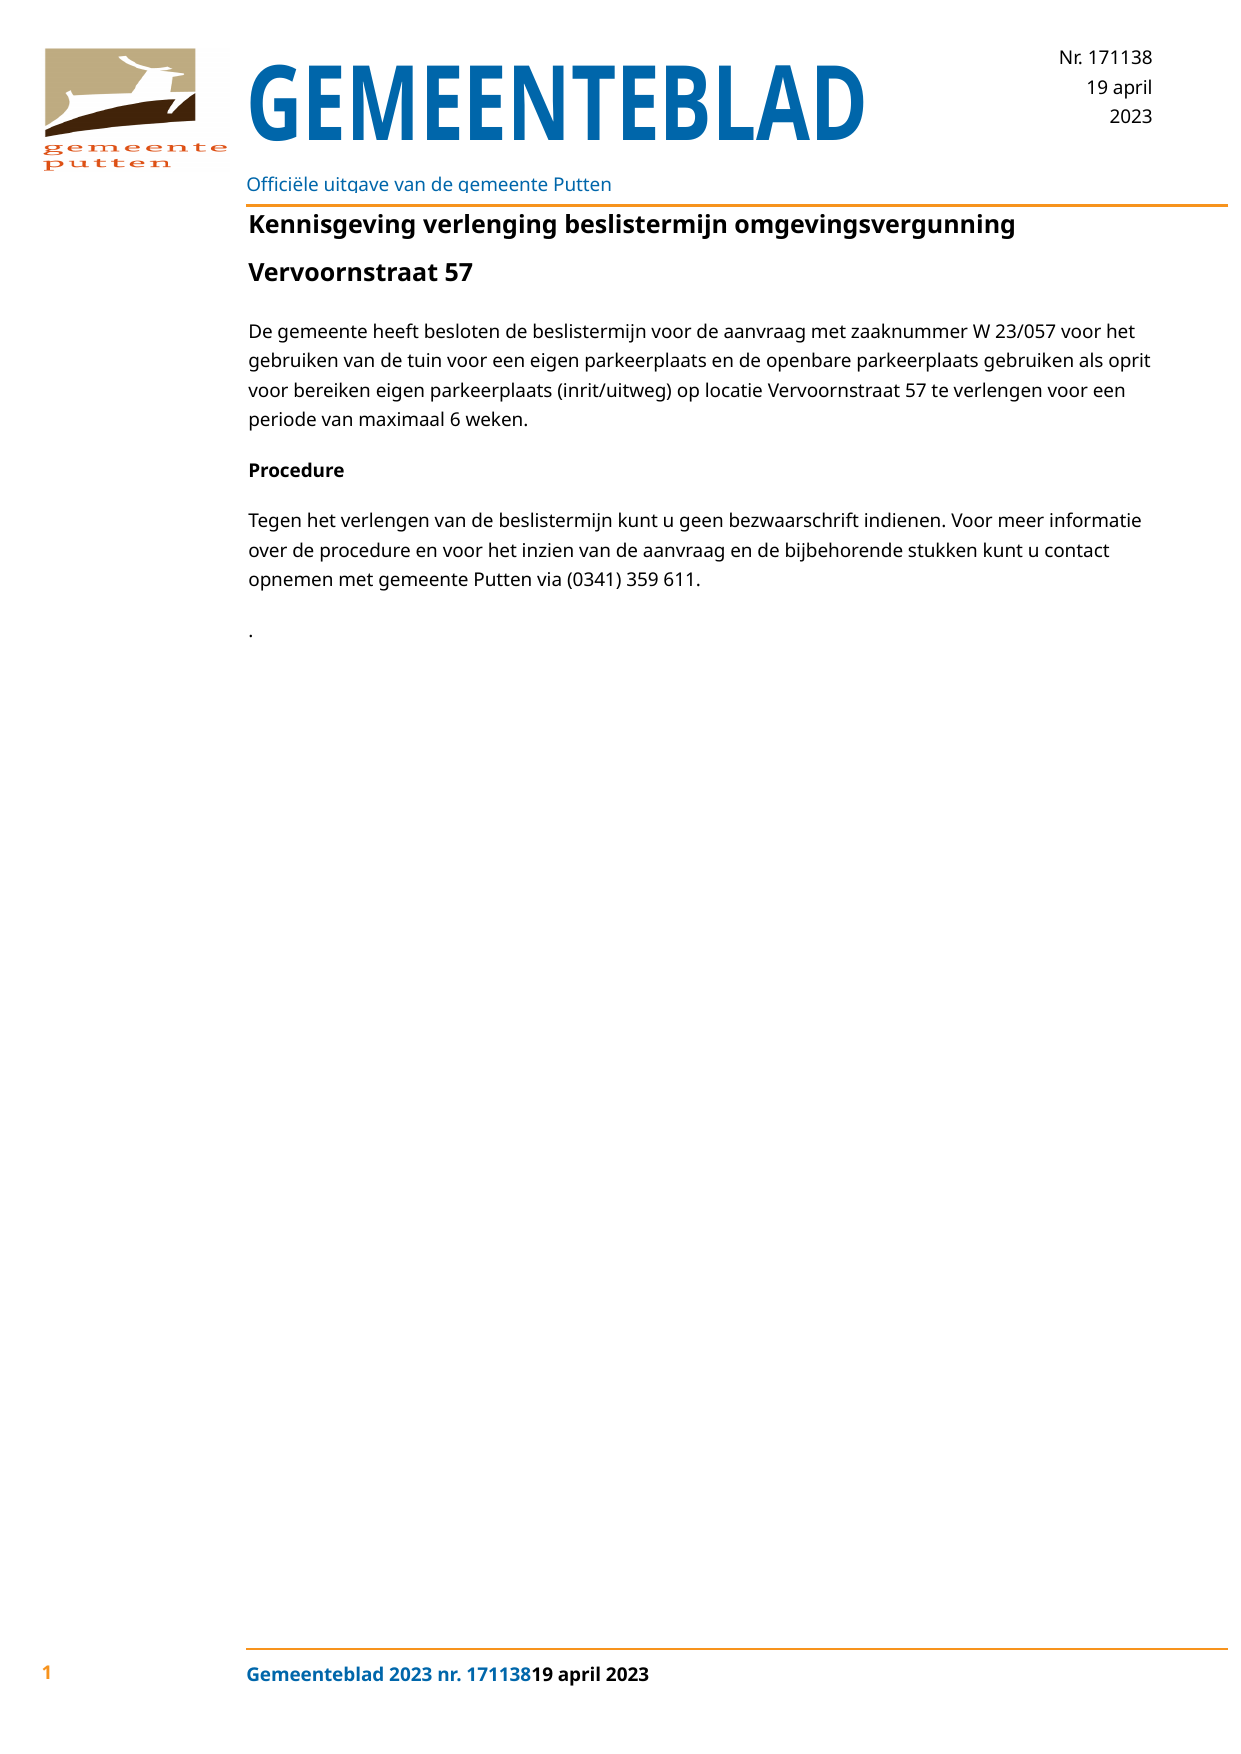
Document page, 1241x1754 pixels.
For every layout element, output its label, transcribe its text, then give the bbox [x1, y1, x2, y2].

text Procedure [248, 457, 1152, 483]
text . [248, 617, 1152, 643]
text Tegen het verlengen van de beslistermijn kunt u geen bezwaarschrift indienen. Voor meer informatie over de procedure en voor het inzien van de aanvraag en de bijbehorende stukken kunt u contact opnemen met gemeente Putten via (0341) 359 611. [248, 507, 1152, 592]
text De gemeente heeft besloten de beslistermijn voor de aanvraag met zaaknummer W 23/057 voor het gebruiken van de tuin voor een eigen parkeerplaats en de openbare parkeerplaats gebruiken als oprit voor bereiken eigen parkeerplaats (inrit/uitweg) op locatie Vervoornstraat 57 te verlengen voor een periode van maximaal 6 weken. [248, 318, 1152, 432]
picture [41, 47, 231, 172]
text Kennisgeving verlenging beslistermijn omgevingsvergunning Vervoornstraat 57 [248, 207, 1152, 288]
